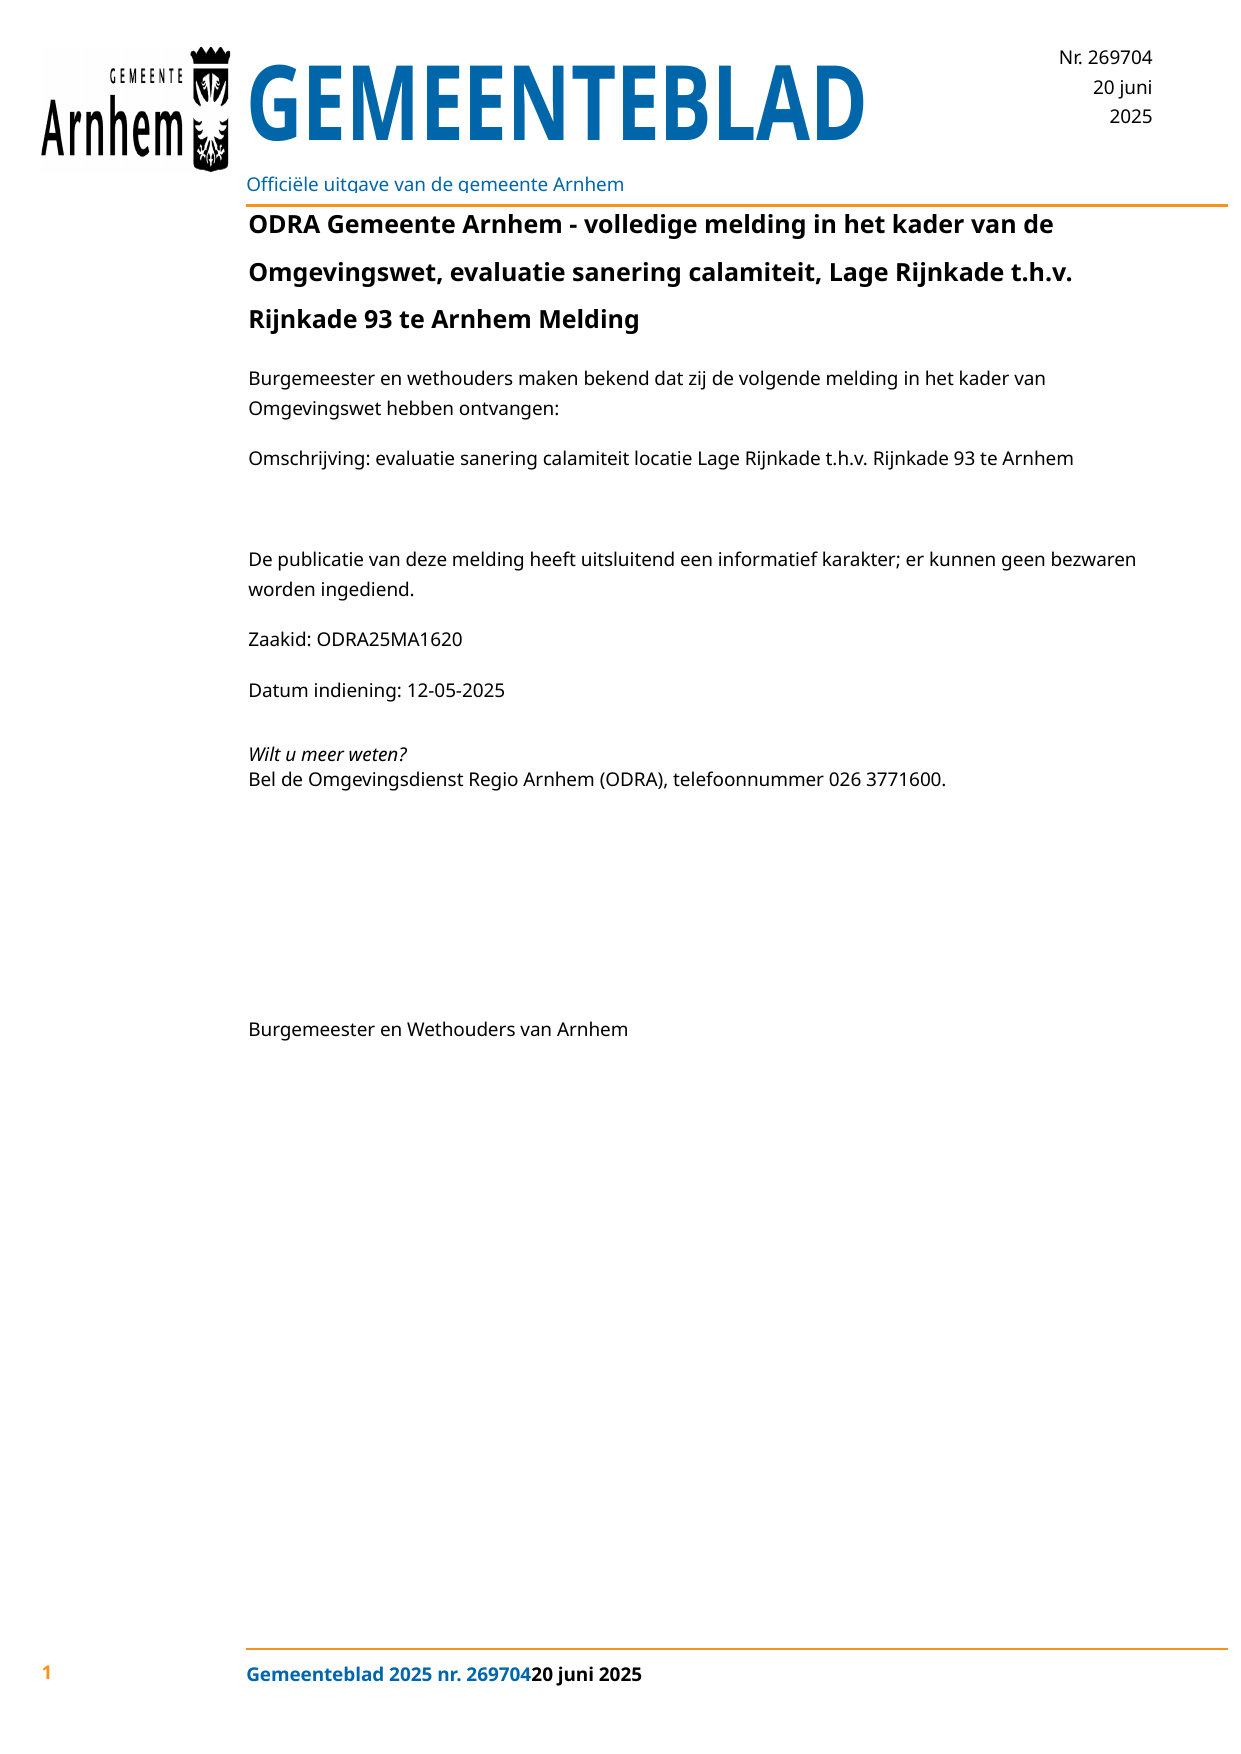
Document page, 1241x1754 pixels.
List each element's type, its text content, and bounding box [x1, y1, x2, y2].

text Zaakid: ODRA25MA1620 [248, 626, 1152, 652]
text Datum indiening: 12-05-2025 [248, 677, 1152, 702]
text Burgemeester en wethouders maken bekend dat zij de volgende melding in het kader van Omgevingswet hebben ontvangen: [248, 366, 1152, 421]
text Wilt u meer weten? [248, 741, 1152, 766]
text De publicatie van deze melding heeft uitsluitend een informatief karakter; er kunnen geen bezwaren worden ingediend. [248, 546, 1152, 602]
text Omschrijving: evaluatie sanering calamiteit locatie Lage Rijnkade t.h.v. Rijnkade 93 te Arnhem [248, 446, 1152, 471]
text ODRA Gemeente Arnhem - volledige melding in het kader van de Omgevingswet, evaluatie sanering calamiteit, Lage Rijnkade t.h.v. Rijnkade 93 te Arnhem Melding [248, 207, 1152, 336]
picture [41, 47, 231, 172]
text Bel de Omgevingsdienst Regio Arnhem (ODRA), telefoonnummer 026 3771600. [248, 766, 1152, 792]
text Burgemeester en Wethouders van Arnhem [248, 1016, 1152, 1042]
